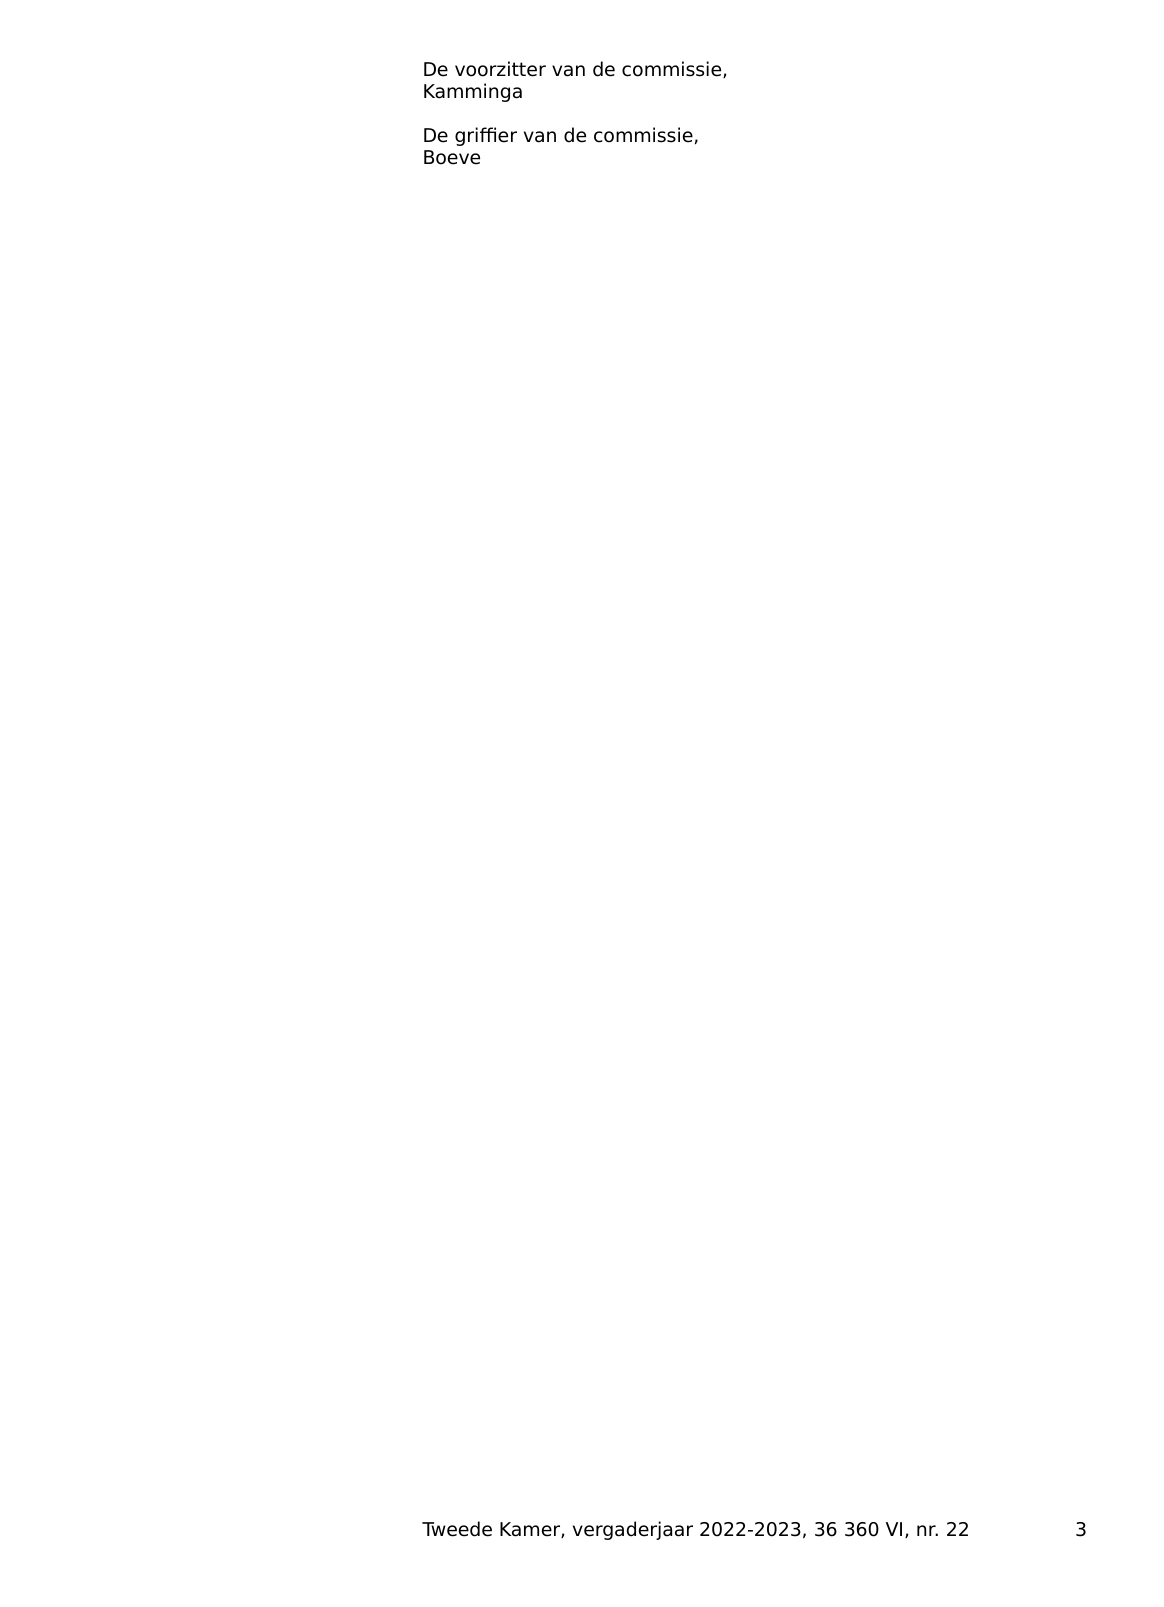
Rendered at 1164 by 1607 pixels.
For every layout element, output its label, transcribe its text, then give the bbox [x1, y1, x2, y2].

text De voorzitter van de commissie, Kamminga [422, 59, 1087, 103]
text De griffier van de commissie, Boeve [422, 125, 1087, 169]
